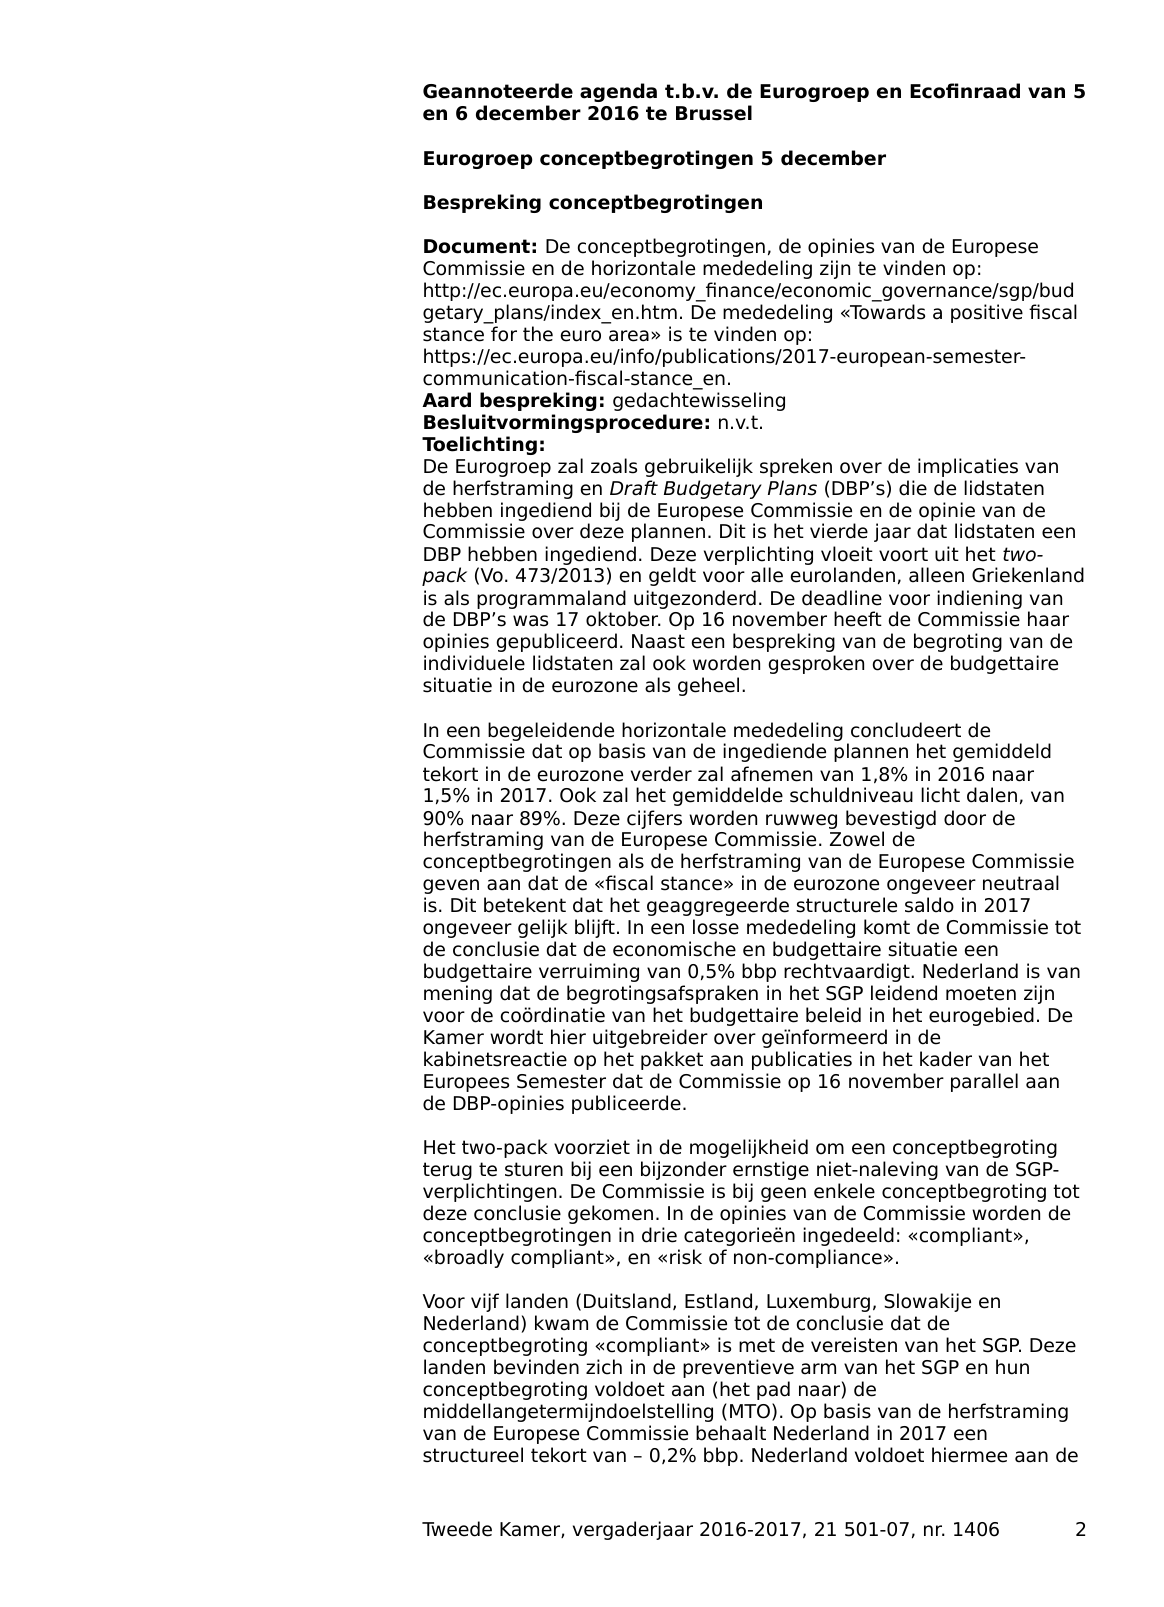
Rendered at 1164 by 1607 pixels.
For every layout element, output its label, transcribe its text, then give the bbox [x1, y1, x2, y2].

text Voor vijf landen (Duitsland, Estland, Luxemburg, Slowakije en Nederland) kwam de Commissie tot de conclusie dat de conceptbegroting «compliant» is met de vereisten van het SGP. Deze landen bevinden zich in de preventieve arm van het SGP en hun conceptbegroting voldoet aan (het pad naar) de middellangetermijndoelstelling (MTO). Op basis van de herfstraming van de Europese Commissie behaalt Nederland in 2017 een structureel tekort van – 0,2% bbp. Nederland voldoet hiermee aan de [422, 1291, 1087, 1467]
text Document: De conceptbegrotingen, de opinies van de Europese Commissie en de horizontale mededeling zijn te vinden op: http://ec.europa.eu/economy_finance/economic_governance/sgp/budgetary_plans/index_en.htm. De mededeling «Towards a positive fiscal stance for the euro area» is te vinden op: https://ec.europa.eu/info/publications/2017-european-semester-communication-fiscal-stance_en. [422, 236, 1087, 389]
subtitle Geannoteerde agenda t.b.v. de Eurogroep en Ecofinraad van 5 en 6 december 2016 te Brussel [422, 81, 1087, 125]
text Besluitvormingsprocedure: n.v.t. [422, 412, 1087, 433]
subtitle Bespreking conceptbegrotingen [422, 192, 1087, 213]
text Het two-pack voorziet in de mogelijkheid om een conceptbegroting terug te sturen bij een bijzonder ernstige niet-naleving van de SGP-verplichtingen. De Commissie is bij geen enkele conceptbegroting tot deze conclusie gekomen. In de opinies van de Commissie worden de conceptbegrotingen in drie categorieën ingedeeld: «compliant», «broadly compliant», en «risk of non-compliance». [422, 1137, 1087, 1269]
text De Eurogroep zal zoals gebruikelijk spreken over de implicaties van de herfstraming en Draft Budgetary Plans (DBP’s) die de lidstaten hebben ingediend bij de Europese Commissie en de opinie van de Commissie over deze plannen. Dit is het vierde jaar dat lidstaten een DBP hebben ingediend. Deze verplichting vloeit voort uit het two-pack (Vo. 473/2013) en geldt voor alle eurolanden, alleen Griekenland is als programmaland uitgezonderd. De deadline voor indiening van de DBP’s was 17 oktober. Op 16 november heeft de Commissie haar opinies gepubliceerd. Naast een bespreking van de begroting van de individuele lidstaten zal ook worden gesproken over de budgettaire situatie in de eurozone als geheel. [422, 456, 1087, 697]
text Toelichting: [422, 433, 1087, 456]
subtitle Eurogroep conceptbegrotingen 5 december [422, 147, 1087, 169]
text Aard bespreking: gedachtewisseling [422, 389, 1087, 412]
text In een begeleidende horizontale mededeling concludeert de Commissie dat op basis van de ingediende plannen het gemiddeld tekort in de eurozone verder zal afnemen van 1,8% in 2016 naar 1,5% in 2017. Ook zal het gemiddelde schuldniveau licht dalen, van 90% naar 89%. Deze cijfers worden ruwweg bevestigd door de herfstraming van de Europese Commissie. Zowel de conceptbegrotingen als de herfstraming van de Europese Commissie geven aan dat de «fiscal stance» in de eurozone ongeveer neutraal is. Dit betekent dat het geaggregeerde structurele saldo in 2017 ongeveer gelijk blijft. In een losse mededeling komt de Commissie tot de conclusie dat de economische en budgettaire situatie een budgettaire verruiming van 0,5% bbp rechtvaardigt. Nederland is van mening dat de begrotingsafspraken in het SGP leidend moeten zijn voor de coördinatie van het budgettaire beleid in het eurogebied. De Kamer wordt hier uitgebreider over geïnformeerd in de kabinetsreactie op het pakket aan publicaties in het kader van het Europees Semester dat de Commissie op 16 november parallel aan de DBP-opinies publiceerde. [422, 719, 1087, 1115]
